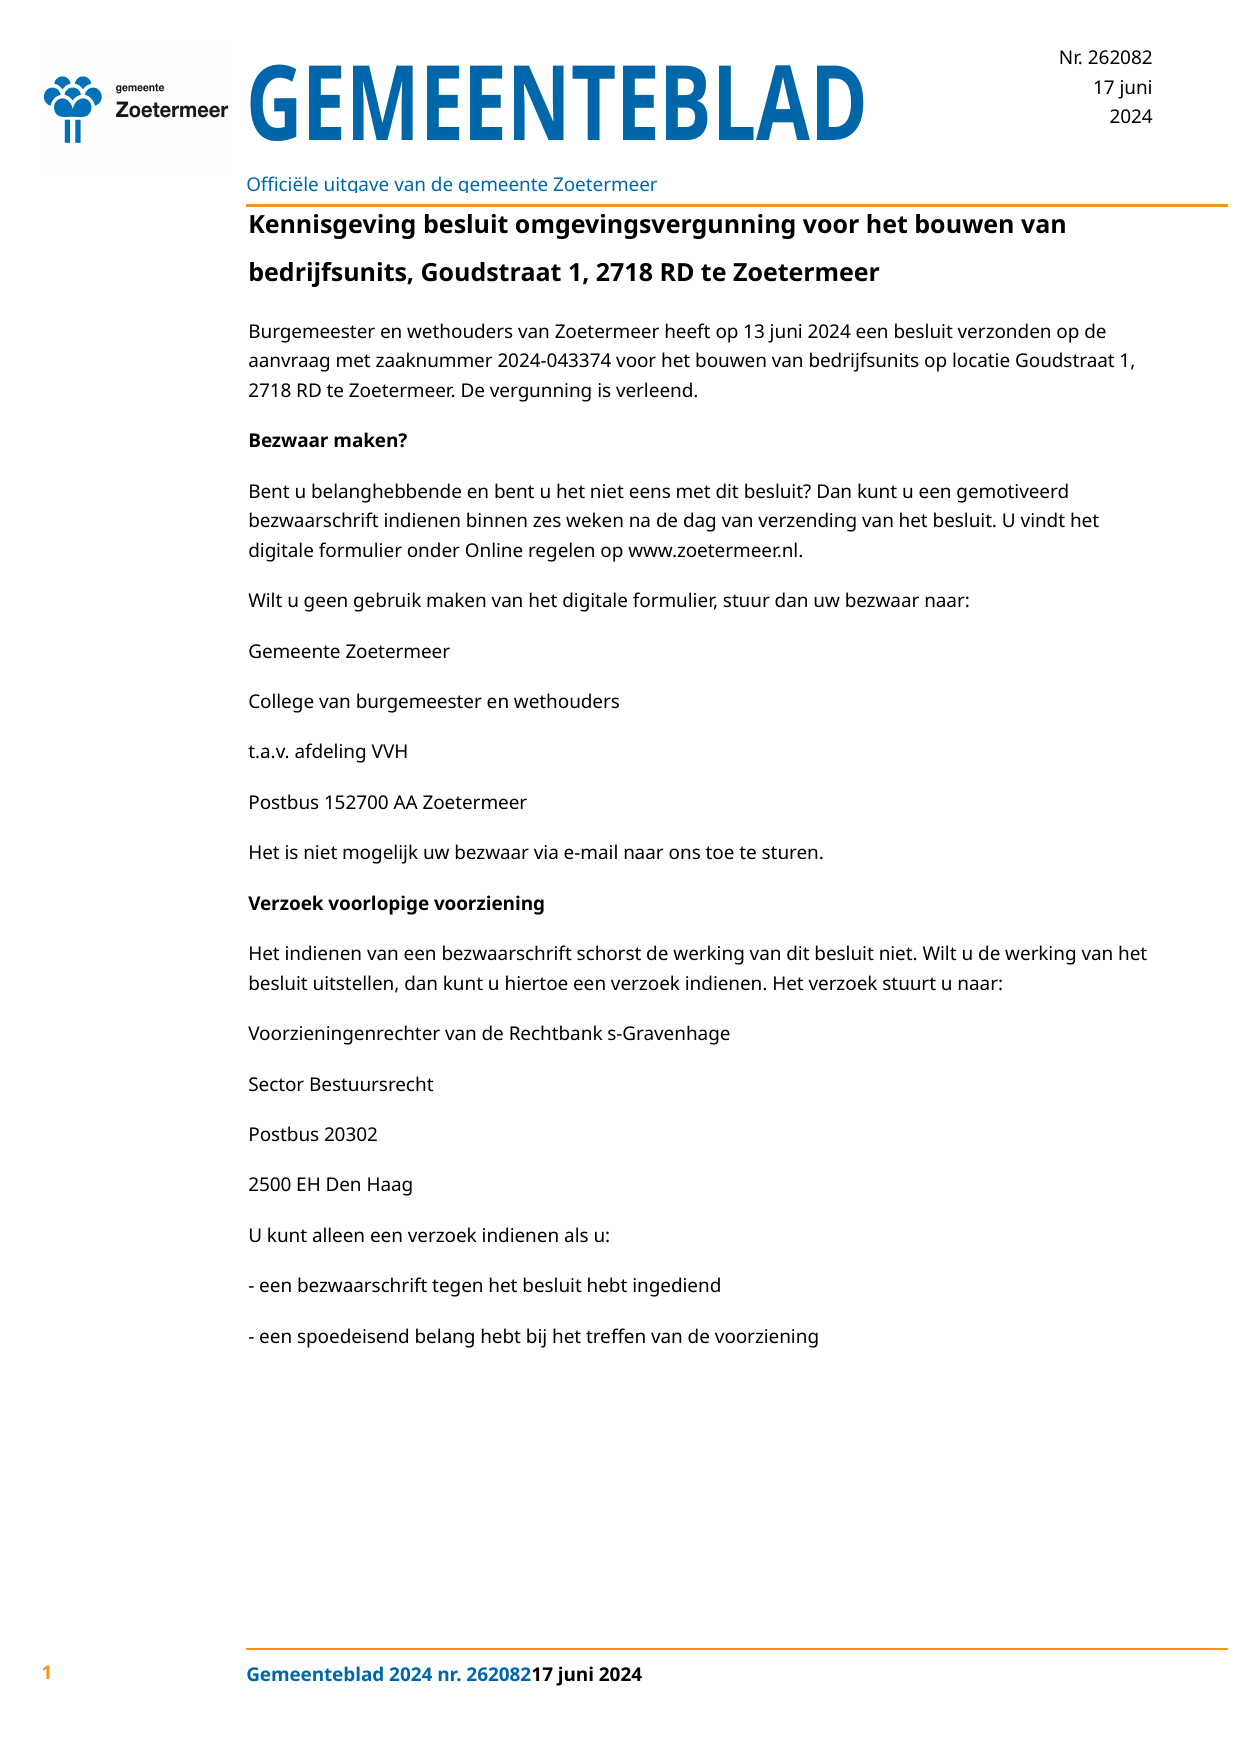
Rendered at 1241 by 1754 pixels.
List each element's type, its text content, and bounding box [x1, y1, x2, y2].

text U kunt alleen een verzoek indienen als u: [248, 1222, 1152, 1248]
picture [41, 47, 231, 172]
text Het indienen van een bezwaarschrift schorst de werking van dit besluit niet. Wilt u de werking van het besluit uitstellen, dan kunt u hiertoe een verzoek indienen. Het verzoek stuurt u naar: [248, 940, 1152, 996]
text Voorzieningenrechter van de Rechtbank s-Gravenhage [248, 1020, 1152, 1046]
text Kennisgeving besluit omgevingsvergunning voor het bouwen van bedrijfsunits, Goudstraat 1, 2718 RD te Zoetermeer [248, 207, 1152, 288]
text Het is niet mogelijk uw bezwaar via e-mail naar ons toe te sturen. [248, 839, 1152, 865]
text Bent u belanghebbende en bent u het niet eens met dit besluit? Dan kunt u een gemotiveerd bezwaarschrift indienen binnen zes weken na de dag van verzending van het besluit. U vindt het digitale formulier onder Online regelen op www.zoetermeer.nl. [248, 478, 1152, 563]
text Burgemeester en wethouders van Zoetermeer heeft op 13 juni 2024 een besluit verzonden op de aanvraag met zaaknummer 2024-043374 voor het bouwen van bedrijfsunits op locatie Goudstraat 1, 2718 RD te Zoetermeer. De vergunning is verleend. [248, 318, 1152, 403]
text - een spoedeisend belang hebt bij het treffen van de voorziening [248, 1323, 1152, 1349]
text - een bezwaarschrift tegen het besluit hebt ingediend [248, 1272, 1152, 1298]
text Postbus 20302 [248, 1121, 1152, 1147]
text 2500 EH Den Haag [248, 1172, 1152, 1197]
text Verzoek voorlopige voorziening [248, 890, 1152, 916]
text Postbus 152700 AA Zoetermeer [248, 789, 1152, 815]
text Sector Bestuursrecht [248, 1071, 1152, 1097]
text Wilt u geen gebruik maken van het digitale formulier, stuur dan uw bezwaar naar: [248, 587, 1152, 613]
text College van burgemeester en wethouders [248, 688, 1152, 714]
text Bezwaar maken? [248, 427, 1152, 453]
text t.a.v. afdeling VVH [248, 739, 1152, 764]
text Gemeente Zoetermeer [248, 638, 1152, 664]
